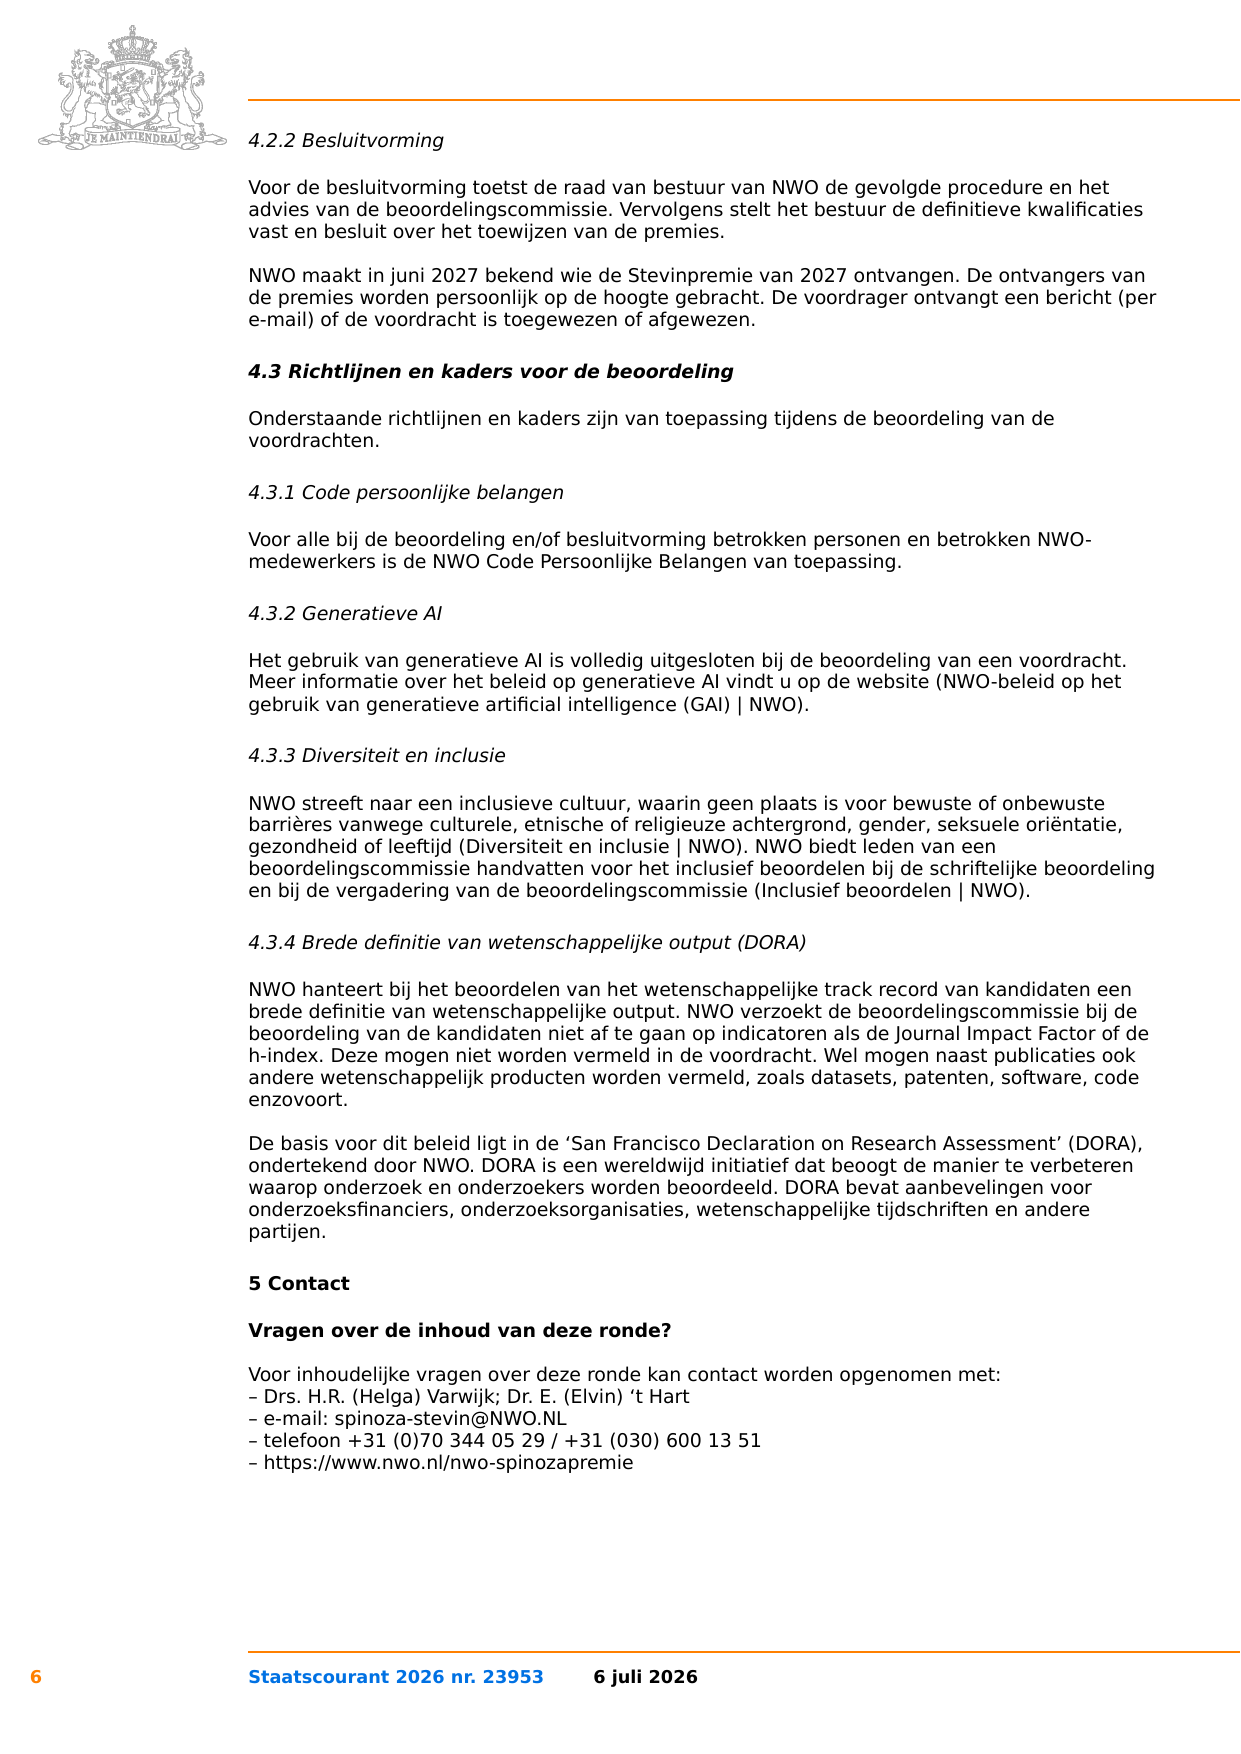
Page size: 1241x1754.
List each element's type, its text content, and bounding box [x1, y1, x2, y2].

subtitle 5 Contact [248, 1273, 1163, 1295]
subtitle 4.3.2 Generatieve AI [248, 602, 1163, 624]
text – https://www.nwo.nl/nwo-spinozapremie [248, 1452, 1163, 1474]
subtitle 4.3 Richtlijnen en kaders voor de beoordeling [248, 361, 1163, 383]
text De basis voor dit beleid ligt in de ‘San Francisco Declaration on Research Assessment’ (DORA), ondertekend door NWO. DORA is een wereldwijd initiatief dat beoogt de manier te verbeteren waarop onderzoek en onderzoekers worden beoordeeld. DORA bevat aanbevelingen voor onderzoeksfinanciers, onderzoeksorganisaties, wetenschappelijke tijdschriften en andere partijen. [248, 1133, 1163, 1243]
text – Drs. H.R. (Helga) Varwijk; Dr. E. (Elvin) ‘t Hart [248, 1386, 1163, 1408]
text Het gebruik van generatieve AI is volledig uitgesloten bij de beoordeling van een voordracht. Meer informatie over het beleid op generatieve AI vindt u op de website (NWO-beleid op het gebruik van generatieve artificial intelligence (GAI) | NWO). [248, 649, 1163, 715]
subtitle 4.3.3 Diversiteit en inclusie [248, 745, 1163, 767]
text NWO maakt in juni 2027 bekend wie de Stevinpremie van 2027 ontvangen. De ontvangers van de premies worden persoonlijk op de hoogte gebracht. De voordrager ontvangt een bericht (per e-mail) of de voordracht is toegewezen of afgewezen. [248, 265, 1163, 331]
text – telefoon +31 (0)70 344 05 29 / +31 (030) 600 13 51 [248, 1430, 1163, 1452]
subtitle Vragen over de inhoud van deze ronde? [248, 1320, 1163, 1342]
text – e-mail: spinoza-stevin@NWO.NL [248, 1408, 1163, 1430]
text NWO streeft naar een inclusieve cultuur, waarin geen plaats is voor bewuste of onbewuste barrières vanwege culturele, etnische of religieuze achtergrond, gender, seksuele oriëntatie, gezondheid of leeftijd (Diversiteit en inclusie | NWO). NWO biedt leden van een beoordelingscommissie handvatten voor het inclusief beoordelen bij de schriftelijke beoordeling en bij de vergadering van de beoordelingscommissie (Inclusief beoordelen | NWO). [248, 792, 1163, 902]
subtitle 4.2.2 Besluitvorming [248, 130, 1163, 152]
text Onderstaande richtlijnen en kaders zijn van toepassing tijdens de beoordeling van de voordrachten. [248, 408, 1163, 452]
picture [38, 25, 227, 150]
text Voor de besluitvorming toetst de raad van bestuur van NWO de gevolgde procedure en het advies van de beoordelingscommissie. Vervolgens stelt het bestuur de definitieve kwalificaties vast en besluit over het toewijzen van de premies. [248, 177, 1163, 243]
text Voor inhoudelijke vragen over deze ronde kan contact worden opgenomen met: [248, 1364, 1163, 1386]
subtitle 4.3.1 Code persoonlijke belangen [248, 482, 1163, 503]
text NWO hanteert bij het beoordelen van het wetenschappelijke track record van kandidaten een brede definitie van wetenschappelijke output. NWO verzoekt de beoordelingscommissie bij de beoordeling van de kandidaten niet af te gaan op indicatoren als de Journal Impact Factor of de h-index. Deze mogen niet worden vermeld in de voordracht. Wel mogen naast publicaties ook andere wetenschappelijk producten worden vermeld, zoals datasets, patenten, software, code enzovoort. [248, 979, 1163, 1111]
text Voor alle bij de beoordeling en/of besluitvorming betrokken personen en betrokken NWO-medewerkers is de NWO Code Persoonlijke Belangen van toepassing. [248, 528, 1163, 572]
subtitle 4.3.4 Brede definitie van wetenschappelijke output (DORA) [248, 932, 1163, 954]
